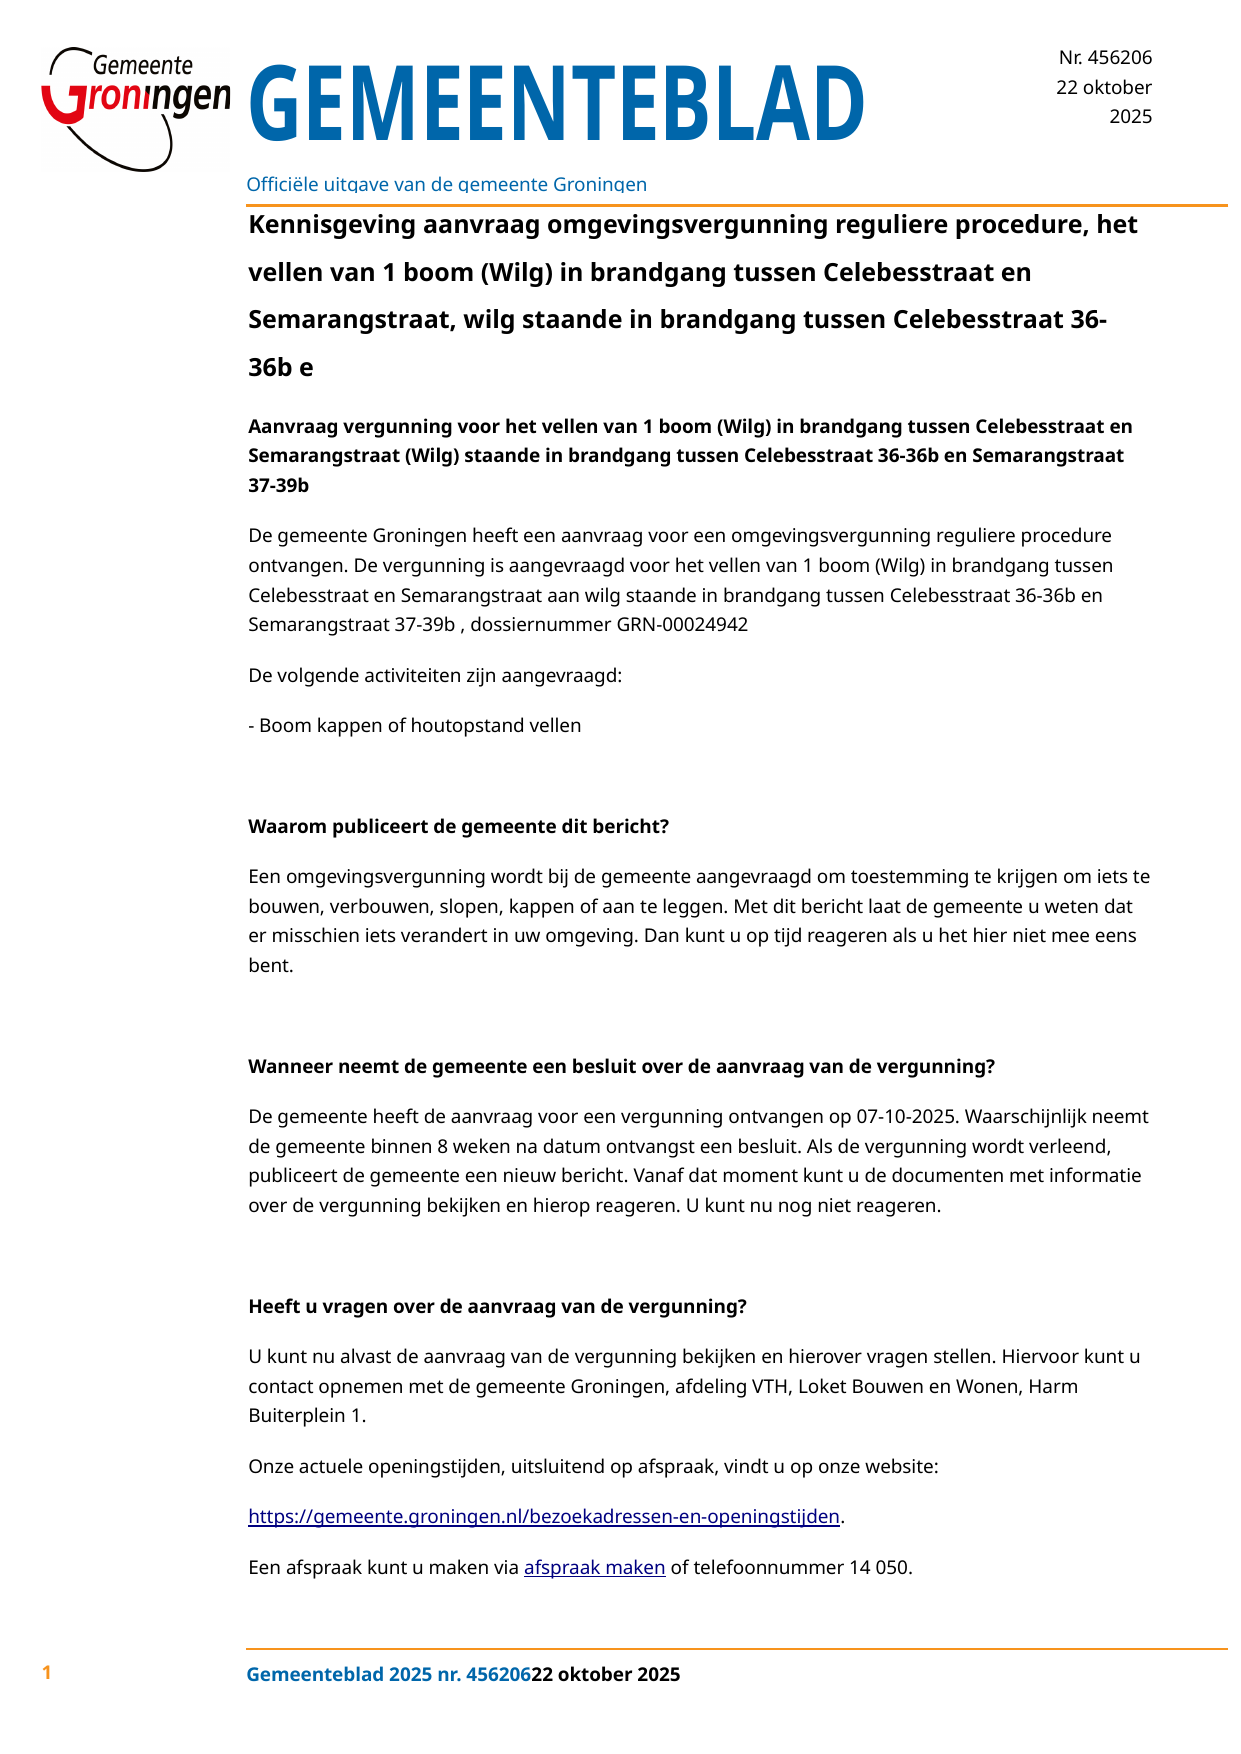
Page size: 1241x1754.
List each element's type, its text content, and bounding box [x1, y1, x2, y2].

text U kunt nu alvast de aanvraag van de vergunning bekijken en hierover vragen stellen. Hiervoor kunt u contact opnemen met de gemeente Groningen, afdeling VTH, Loket Bouwen en Wonen, Harm Buiterplein 1. [248, 1343, 1152, 1428]
text De gemeente Groningen heeft een aanvraag voor een omgevingsvergunning reguliere procedure ontvangen. De vergunning is aangevraagd voor het vellen van 1 boom (Wilg) in brandgang tussen Celebesstraat en Semarangstraat aan wilg staande in brandgang tussen Celebesstraat 36-36b en Semarangstraat 37-39b , dossiernummer GRN-00024942 [248, 523, 1152, 637]
text Waarom publiceert de gemeente dit bericht? [248, 813, 1152, 839]
text - Boom kappen of houtopstand vellen [248, 712, 1152, 738]
text Een afspraak kunt u maken via afspraak maken of telefoonnummer 14 050. [248, 1554, 1152, 1580]
text De volgende activiteiten zijn aangevraagd: [248, 662, 1152, 688]
text Kennisgeving aanvraag omgevingsvergunning reguliere procedure, het vellen van 1 boom (Wilg) in brandgang tussen Celebesstraat en Semarangstraat, wilg staande in brandgang tussen Celebesstraat 36-36b e [248, 207, 1152, 384]
text Heeft u vragen over de aanvraag van de vergunning? [248, 1293, 1152, 1319]
text https://gemeente.groningen.nl/bezoekadressen-en-openingstijden. [248, 1503, 1152, 1529]
text Een omgevingsvergunning wordt bij de gemeente aangevraagd om toestemming te krijgen om iets te bouwen, verbouwen, slopen, kappen of aan te leggen. Met dit bericht laat de gemeente u weten dat er misschien iets verandert in uw omgeving. Dan kunt u op tijd reageren als u het hier niet mee eens bent. [248, 863, 1152, 978]
text De gemeente heeft de aanvraag voor een vergunning ontvangen op 07-10-2025. Waarschijnlijk neemt de gemeente binnen 8 weken na datum ontvangst een besluit. Als de vergunning wordt verleend, publiceert de gemeente een nieuw bericht. Vanaf dat moment kunt u de documenten met informatie over de vergunning bekijken en hierop reageren. U kunt nu nog niet reageren. [248, 1103, 1152, 1218]
text Onze actuele openingstijden, uitsluitend op afspraak, vindt u op onze website: [248, 1453, 1152, 1479]
picture [41, 47, 231, 172]
text Wanneer neemt de gemeente een besluit over de aanvraag van de vergunning? [248, 1053, 1152, 1079]
text Aanvraag vergunning voor het vellen van 1 boom (Wilg) in brandgang tussen Celebesstraat en Semarangstraat (Wilg) staande in brandgang tussen Celebesstraat 36-36b en Semarangstraat 37-39b [248, 413, 1152, 498]
